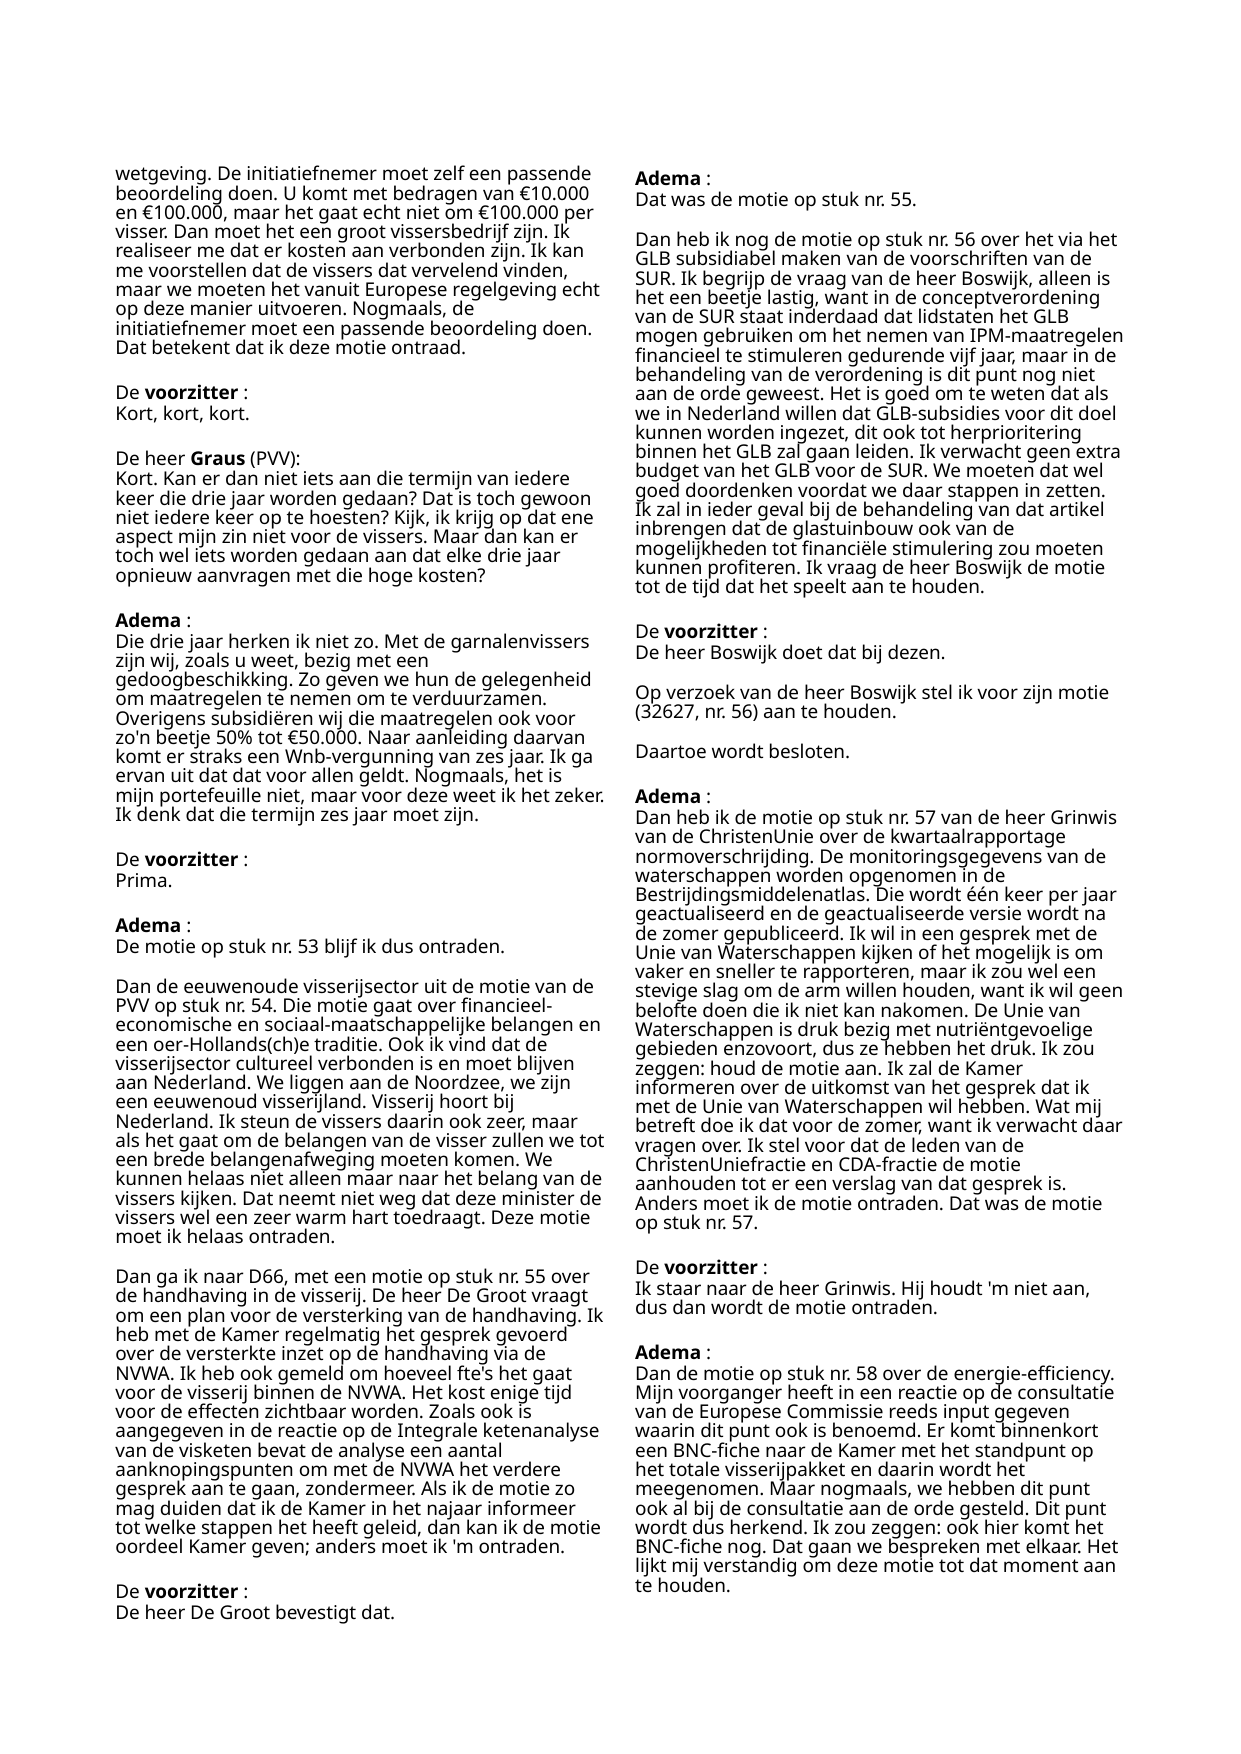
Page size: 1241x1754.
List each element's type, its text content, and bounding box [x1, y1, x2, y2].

text Kort. Kan er dan niet iets aan die termijn van iedere keer die drie jaar worden gedaan? Dat is toch gewoon niet iedere keer op te hoesten? Kijk, ik krijg op dat ene aspect mijn zin niet voor de vissers. Maar dan kan er toch wel iets worden gedaan aan dat elke drie jaar opnieuw aanvragen met die hoge kosten? [115, 470, 605, 586]
text Adema : [635, 1339, 1125, 1365]
text Dan de eeuwenoude visserijsector uit de motie van de PVV op stuk nr. 54. Die motie gaat over financieel-economische en sociaal-maatschappelijke belangen en een oer-Hollands(ch)e traditie. Ook ik vind dat de visserijsector cultureel verbonden is en moet blijven aan Nederland. We liggen aan de Noordzee, we zijn een eeuwenoud visserijland. Visserij hoort bij Nederland. Ik steun de vissers daarin ook zeer, maar als het gaat om de belangen van de visser zullen we tot een brede belangenafweging moeten komen. We kunnen helaas niet alleen maar naar het belang van de vissers kijken. Dat neemt niet weg dat deze minister de vissers wel een zeer warm hart toedraagt. Deze motie moet ik helaas ontraden. [115, 978, 605, 1247]
text Daartoe wordt besloten. [635, 743, 1125, 762]
text De heer De Groot bevestigt dat. [115, 1604, 605, 1623]
text wetgeving. De initiatiefnemer moet zelf een passende beoordeling doen. U komt met bedragen van €10.000 en €100.000, maar het gaat echt niet om €100.000 per visser. Dan moet het een groot vissersbedrijf zijn. Ik realiseer me dat er kosten aan verbonden zijn. Ik kan me voorstellen dat de vissers dat vervelend vinden, maar we moeten het vanuit Europese regelgeving echt op deze manier uitvoeren. Nogmaals, de initiatiefnemer moet een passende beoordeling doen. Dat betekent dat ik deze motie ontraad. [115, 165, 605, 358]
text Adema : [115, 607, 605, 633]
text Op verzoek van de heer Boswijk stel ik voor zijn motie (32627, nr. 56) aan te houden. [635, 684, 1125, 722]
text De voorzitter : [635, 1254, 1125, 1279]
text Dan heb ik de motie op stuk nr. 57 van de heer Grinwis van de ChristenUnie over de kwartaalrapportage normoverschrijding. De monitoringsgegevens van de waterschappen worden opgenomen in de Bestrijdingsmiddelenatlas. Die wordt één keer per jaar geactualiseerd en de geactualiseerde versie wordt na de zomer gepubliceerd. Ik wil in een gesprek met de Unie van Waterschappen kijken of het mogelijk is om vaker en sneller te rapporteren, maar ik zou wel een stevige slag om de arm willen houden, want ik wil geen belofte doen die ik niet kan nakomen. De Unie van Waterschappen is druk bezig met nutriëntgevoelige gebieden enzovoort, dus ze hebben het druk. Ik zou zeggen: houd de motie aan. Ik zal de Kamer informeren over de uitkomst van het gesprek dat ik met de Unie van Waterschappen wil hebben. Wat mij betreft doe ik dat voor de zomer, want ik verwacht daar vragen over. Ik stel voor dat de leden van de ChristenUniefractie en CDA-fractie de motie aanhouden tot er een verslag van dat gesprek is. Anders moet ik de motie ontraden. Dat was de motie op stuk nr. 57. [635, 809, 1125, 1233]
text Dan heb ik nog de motie op stuk nr. 56 over het via het GLB subsidiabel maken van de voorschriften van de SUR. Ik begrijp de vraag van de heer Boswijk, alleen is het een beetje lastig, want in de conceptverordening van de SUR staat inderdaad dat lidstaten het GLB mogen gebruiken om het nemen van IPM-maatregelen financieel te stimuleren gedurende vijf jaar, maar in de behandeling van de verordening is dit punt nog niet aan de orde geweest. Het is goed om te weten dat als we in Nederland willen dat GLB-subsidies voor dit doel kunnen worden ingezet, dit ook tot herprioritering binnen het GLB zal gaan leiden. Ik verwacht geen extra budget van het GLB voor de SUR. We moeten dat wel goed doordenken voordat we daar stappen in zetten. Ik zal in ieder geval bij de behandeling van dat artikel inbrengen dat de glastuinbouw ook van de mogelijkheden tot financiële stimulering zou moeten kunnen profiteren. Ik vraag de heer Boswijk de motie tot de tijd dat het speelt aan te houden. [635, 231, 1125, 597]
text Ik staar naar de heer Grinwis. Hij houdt 'm niet aan, dus dan wordt de motie ontraden. [635, 1279, 1125, 1318]
text Adema : [635, 783, 1125, 809]
text Dat was de motie op stuk nr. 55. [635, 191, 1125, 210]
text De heer Graus (PVV): [115, 445, 605, 470]
text Dan ga ik naar D66, met een motie op stuk nr. 55 over de handhaving in de visserij. De heer De Groot vraagt om een plan voor de versterking van de handhaving. Ik heb met de Kamer regelmatig het gesprek gevoerd over de versterkte inzet op de handhaving via de NVWA. Ik heb ook gemeld om hoeveel fte's het gaat voor de visserij binnen de NVWA. Het kost enige tijd voor de effecten zichtbaar worden. Zoals ook is aangegeven in de reactie op de Integrale ketenanalyse van de visketen bevat de analyse een aantal aanknopingspunten om met de NVWA het verdere gesprek aan te gaan, zondermeer. Als ik de motie zo mag duiden dat ik de Kamer in het najaar informeer tot welke stappen het heeft geleid, dan kan ik de motie oordeel Kamer geven; anders moet ik 'm ontraden. [115, 1268, 605, 1557]
text Dan de motie op stuk nr. 58 over de energie-efficiency. Mijn voorganger heeft in een reactie op de consultatie van de Europese Commissie reeds input gegeven waarin dit punt ook is benoemd. Er komt binnenkort een BNC-fiche naar de Kamer met het standpunt op het totale visserijpakket en daarin wordt het meegenomen. Maar nogmaals, we hebben dit punt ook al bij de consultatie aan de orde gesteld. Dit punt wordt dus herkend. Ik zou zeggen: ook hier komt het BNC-fiche nog. Dat gaan we bespreken met elkaar. Het lijkt mij verstandig om deze motie tot dat moment aan te houden. [635, 1365, 1125, 1596]
text De voorzitter : [115, 846, 605, 872]
text Die drie jaar herken ik niet zo. Met de garnalenvissers zijn wij, zoals u weet, bezig met een gedoogbeschikking. Zo geven we hun de gelegenheid om maatregelen te nemen om te verduurzamen. Overigens subsidiëren wij die maatregelen ook voor zo'n beetje 50% tot €50.000. Naar aanleiding daarvan komt er straks een Wnb-vergunning van zes jaar. Ik ga ervan uit dat dat voor allen geldt. Nogmaals, het is mijn portefeuille niet, maar voor deze weet ik het zeker. Ik denk dat die termijn zes jaar moet zijn. [115, 633, 605, 825]
text Kort, kort, kort. [115, 404, 605, 424]
text Prima. [115, 872, 605, 891]
text De heer Boswijk doet dat bij dezen. [635, 644, 1125, 663]
text Adema : [635, 165, 1125, 191]
text De voorzitter : [635, 618, 1125, 644]
text De voorzitter : [115, 379, 605, 404]
text Adema : [115, 912, 605, 938]
text De motie op stuk nr. 53 blijf ik dus ontraden. [115, 938, 605, 957]
text De voorzitter : [115, 1578, 605, 1604]
